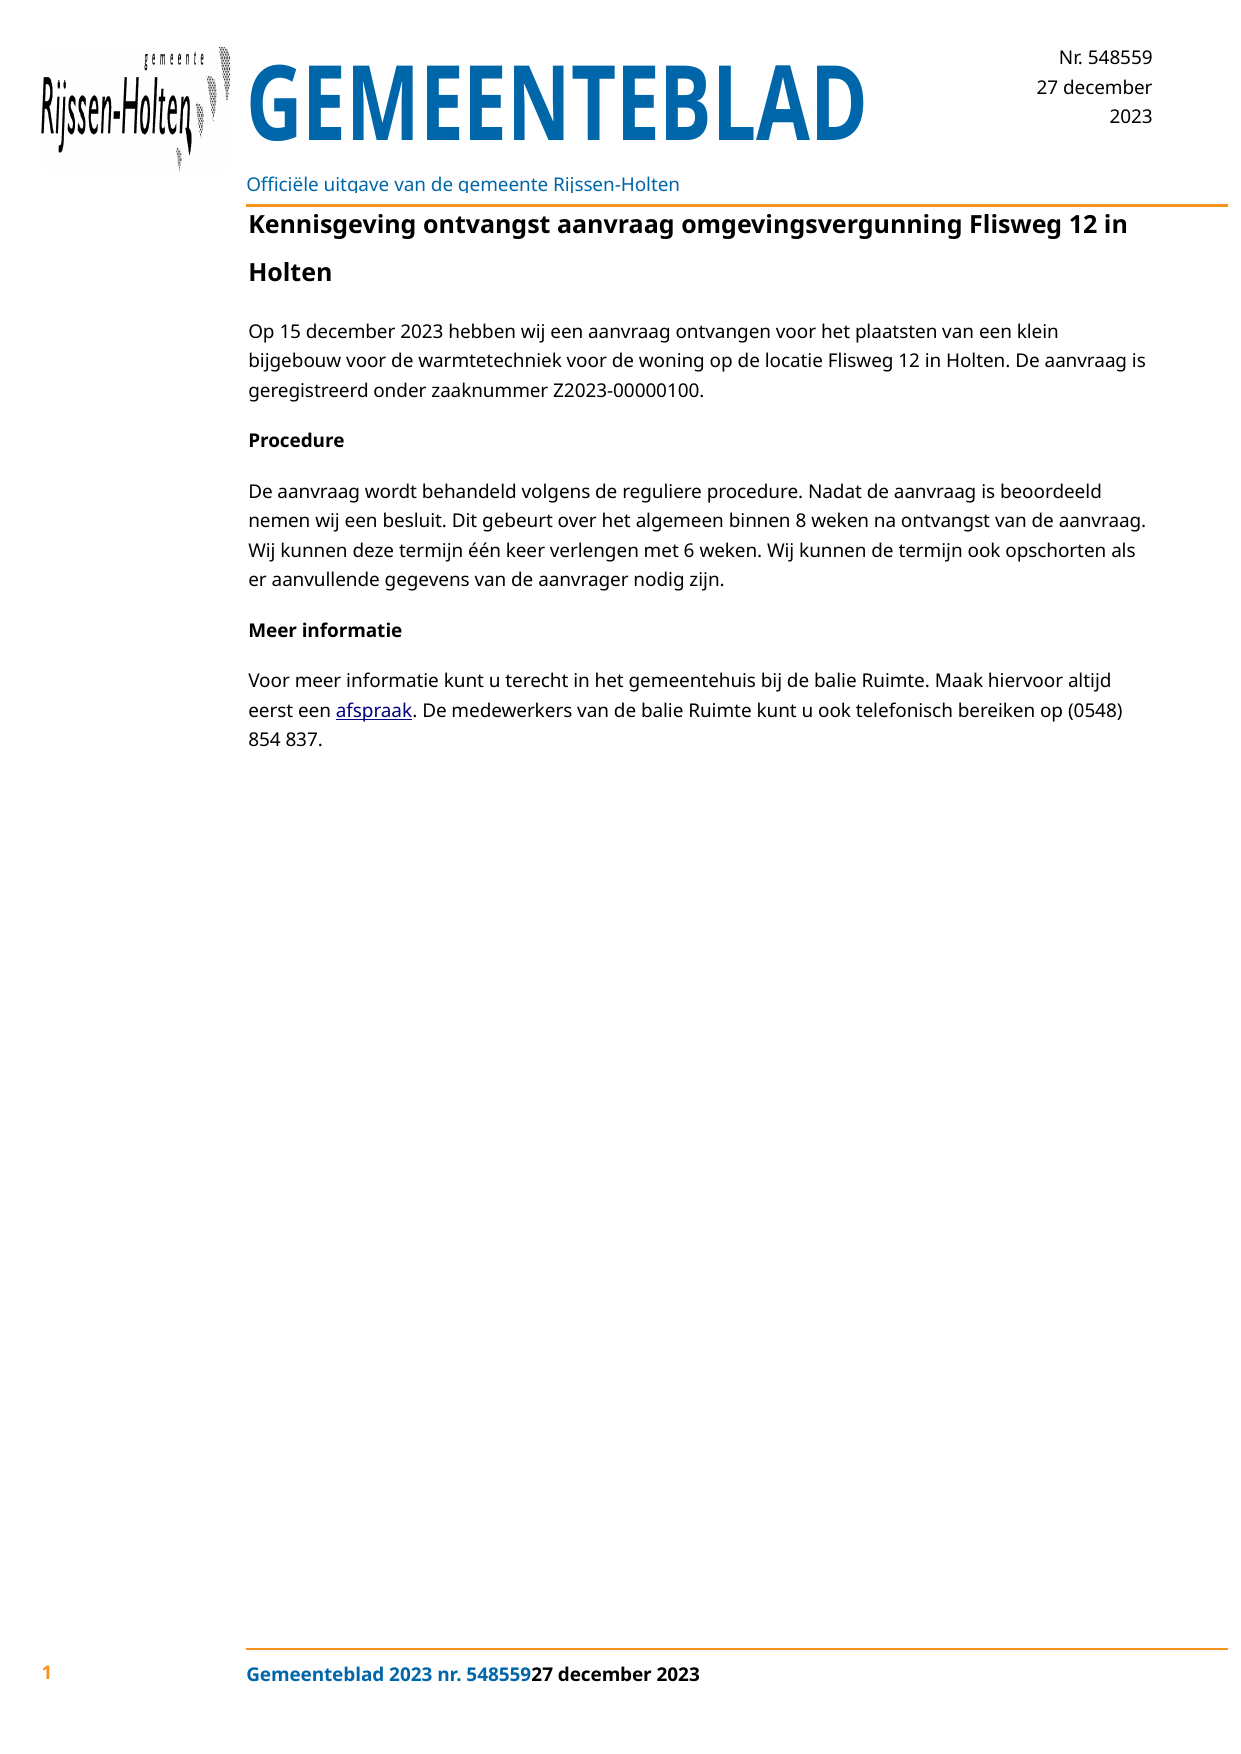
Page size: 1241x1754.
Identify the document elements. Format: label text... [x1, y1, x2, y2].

text Voor meer informatie kunt u terecht in het gemeentehuis bij de balie Ruimte. Maak hiervoor altijd eerst een afspraak. De medewerkers van de balie Ruimte kunt u ook telefonisch bereiken op (0548) 854 837. [248, 667, 1152, 752]
text Op 15 december 2023 hebben wij een aanvraag ontvangen voor het plaatsten van een klein bijgebouw voor de warmtetechniek voor de woning op de locatie Flisweg 12 in Holten. De aanvraag is geregistreerd onder zaaknummer Z2023-00000100. [248, 318, 1152, 403]
text De aanvraag wordt behandeld volgens de reguliere procedure. Nadat de aanvraag is beoordeeld nemen wij een besluit. Dit gebeurt over het algemeen binnen 8 weken na ontvangst van de aanvraag. Wij kunnen deze termijn één keer verlengen met 6 weken. Wij kunnen de termijn ook opschorten als er aanvullende gegevens van de aanvrager nodig zijn. [248, 478, 1152, 592]
picture [41, 47, 231, 172]
text Procedure [248, 427, 1152, 453]
text Meer informatie [248, 617, 1152, 643]
text Kennisgeving ontvangst aanvraag omgevingsvergunning Flisweg 12 in Holten [248, 207, 1152, 288]
